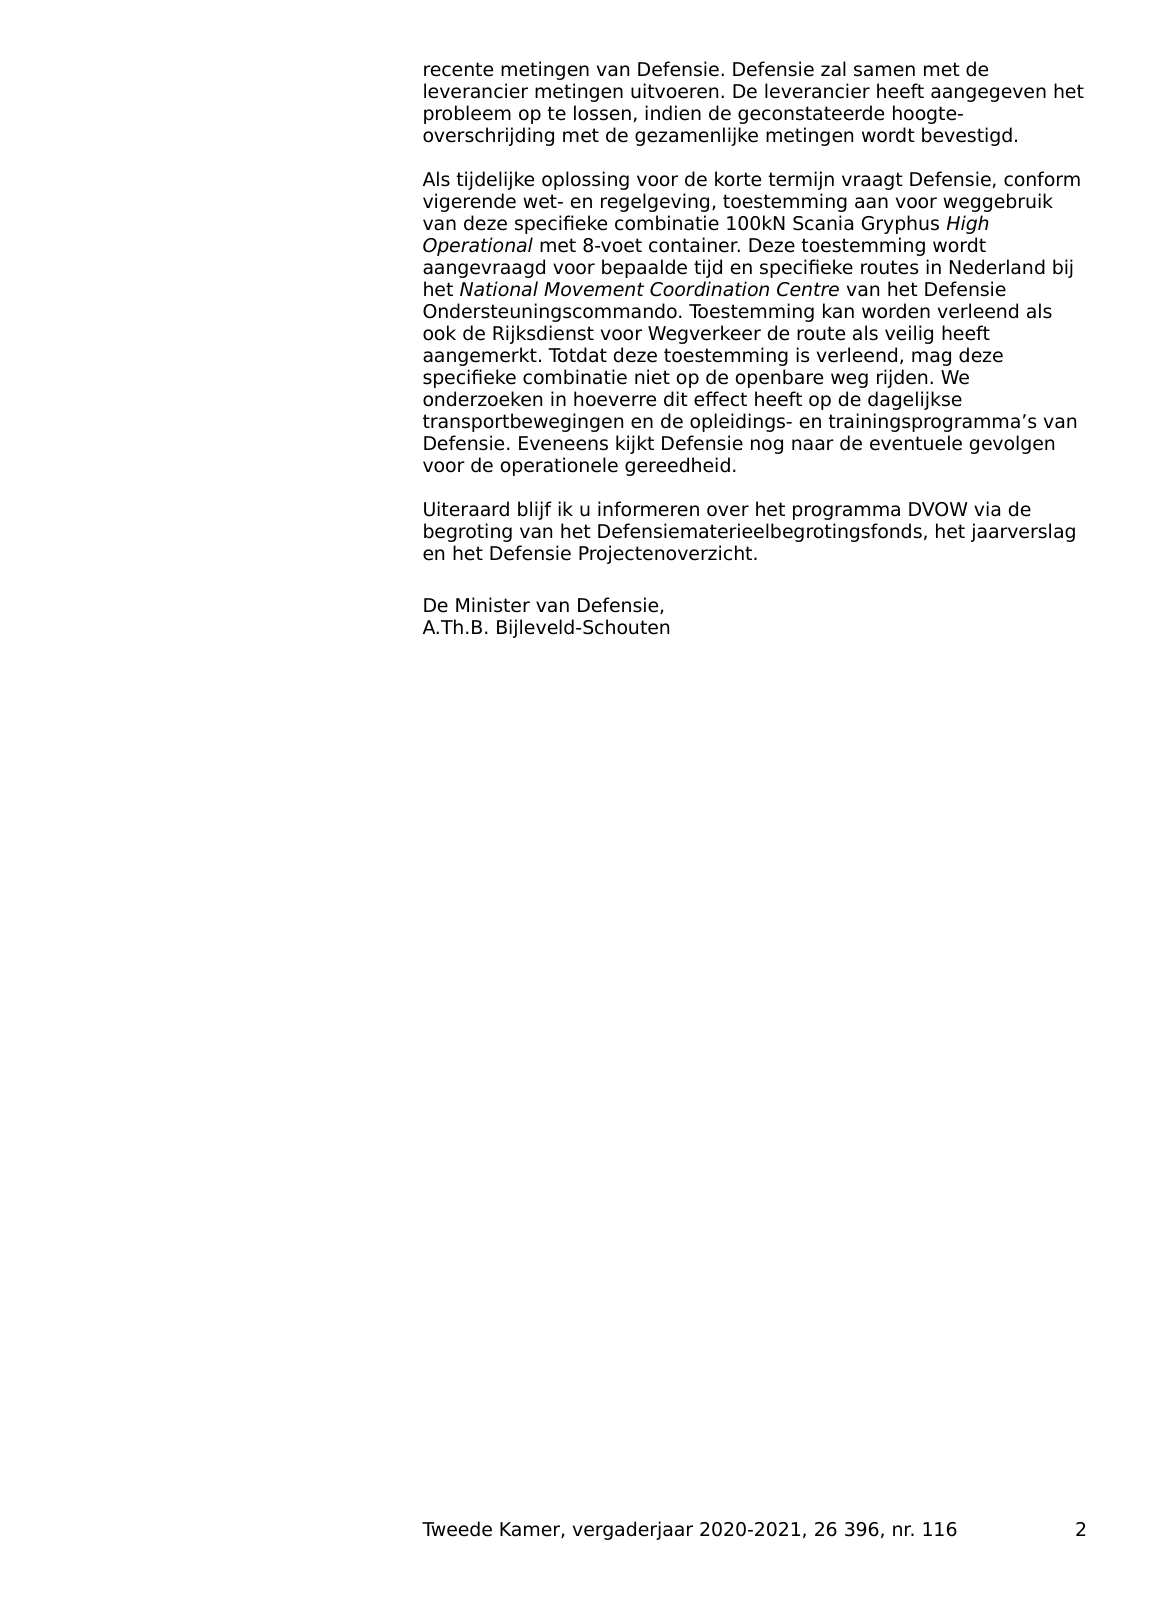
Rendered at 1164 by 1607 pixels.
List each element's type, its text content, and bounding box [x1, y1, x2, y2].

text Uiteraard blijf ik u informeren over het programma DVOW via de begroting van het Defensiematerieelbegrotingsfonds, het jaarverslag en het Defensie Projectenoverzicht. [422, 499, 1087, 565]
text recente metingen van Defensie. Defensie zal samen met de leverancier metingen uitvoeren. De leverancier heeft aangegeven het probleem op te lossen, indien de geconstateerde hoogte-overschrijding met de gezamenlijke metingen wordt bevestigd. [422, 59, 1087, 147]
text De Minister van Defensie, A.Th.B. Bijleveld-Schouten [422, 595, 1087, 639]
text Als tijdelijke oplossing voor de korte termijn vraagt Defensie, conform vigerende wet- en regelgeving, toestemming aan voor weggebruik van deze specifieke combinatie 100kN Scania Gryphus High Operational met 8-voet container. Deze toestemming wordt aangevraagd voor bepaalde tijd en specifieke routes in Nederland bij het National Movement Coordination Centre van het Defensie Ondersteuningscommando. Toestemming kan worden verleend als ook de Rijksdienst voor Wegverkeer de route als veilig heeft aangemerkt. Totdat deze toestemming is verleend, mag deze specifieke combinatie niet op de openbare weg rijden. We onderzoeken in hoeverre dit effect heeft op de dagelijkse transportbewegingen en de opleidings- en trainingsprogramma’s van Defensie. Eveneens kijkt Defensie nog naar de eventuele gevolgen voor de operationele gereedheid. [422, 169, 1087, 477]
